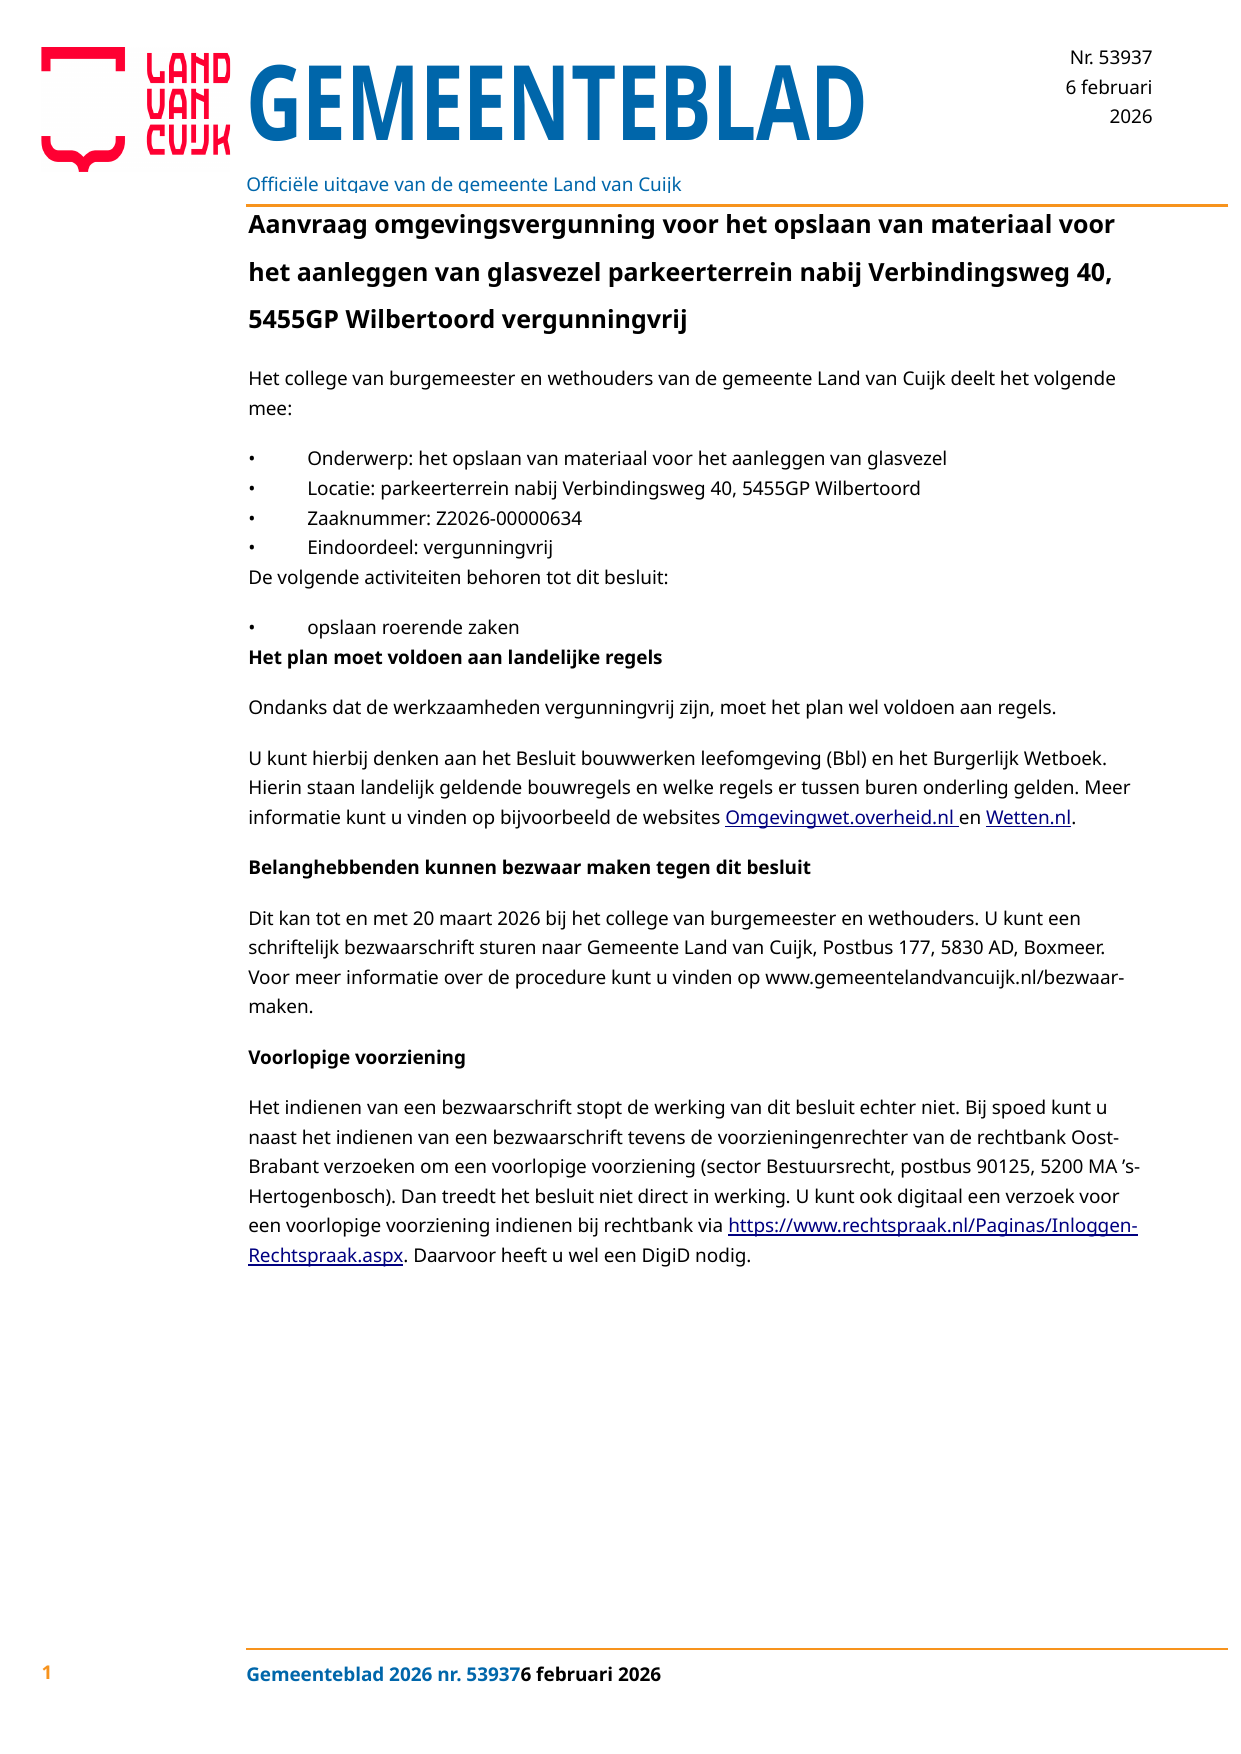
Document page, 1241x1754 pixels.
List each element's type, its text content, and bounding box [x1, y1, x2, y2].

list Onderwerp: het opslaan van materiaal voor het aanleggen van glasvezel [248, 446, 1152, 471]
text Ondanks dat de werkzaamheden vergunningvrij zijn, moet het plan wel voldoen aan regels. [248, 694, 1152, 720]
list opslaan roerende zaken [248, 614, 1152, 640]
text Belanghebbenden kunnen bezwaar maken tegen dit besluit [248, 854, 1152, 880]
list Eindoordeel: vergunningvrij [248, 534, 1152, 560]
text De volgende activiteiten behoren tot dit besluit: [248, 564, 1152, 589]
list Zaaknummer: Z2026-00000634 [248, 505, 1152, 530]
text Het college van burgemeester en wethouders van de gemeente Land van Cuijk deelt het volgende mee: [248, 366, 1152, 421]
text Het plan moet voldoen aan landelijke regels [248, 644, 1152, 669]
text U kunt hierbij denken aan het Besluit bouwwerken leefomgeving (Bbl) en het Burgerlijk Wetboek. Hierin staan landelijk geldende bouwregels en welke regels er tussen buren onderling gelden. Meer informatie kunt u vinden op bijvoorbeeld de websites Omgevingwet.overheid.nl en Wetten.nl. [248, 745, 1152, 829]
list Locatie: parkeerterrein nabij Verbindingsweg 40, 5455GP Wilbertoord [248, 475, 1152, 501]
text Het indienen van een bezwaarschrift stopt de werking van dit besluit echter niet. Bij spoed kunt u naast het indienen van een bezwaarschrift tevens de voorzieningenrechter van de rechtbank Oost-Brabant verzoeken om een voorlopige voorziening (sector Bestuursrecht, postbus 90125, 5200 MA ’s-Hertogenbosch). Dan treedt het besluit niet direct in werking. U kunt ook digitaal een verzoek voor een voorlopige voorziening indienen bij rechtbank via https://www.rechtspraak.nl/Paginas/Inloggen-Rechtspraak.aspx. Daarvoor heeft u wel een DigiD nodig. [248, 1094, 1152, 1268]
text Dit kan tot en met 20 maart 2026 bij het college van burgemeester en wethouders. U kunt een schriftelijk bezwaarschrift sturen naar Gemeente Land van Cuijk, Postbus 177, 5830 AD, Boxmeer. Voor meer informatie over de procedure kunt u vinden op www.gemeentelandvancuijk.nl/bezwaar-maken. [248, 905, 1152, 1019]
picture [41, 47, 231, 172]
text Aanvraag omgevingsvergunning voor het opslaan van materiaal voor het aanleggen van glasvezel parkeerterrein nabij Verbindingsweg 40, 5455GP Wilbertoord vergunningvrij [248, 207, 1152, 336]
text Voorlopige voorziening [248, 1044, 1152, 1069]
